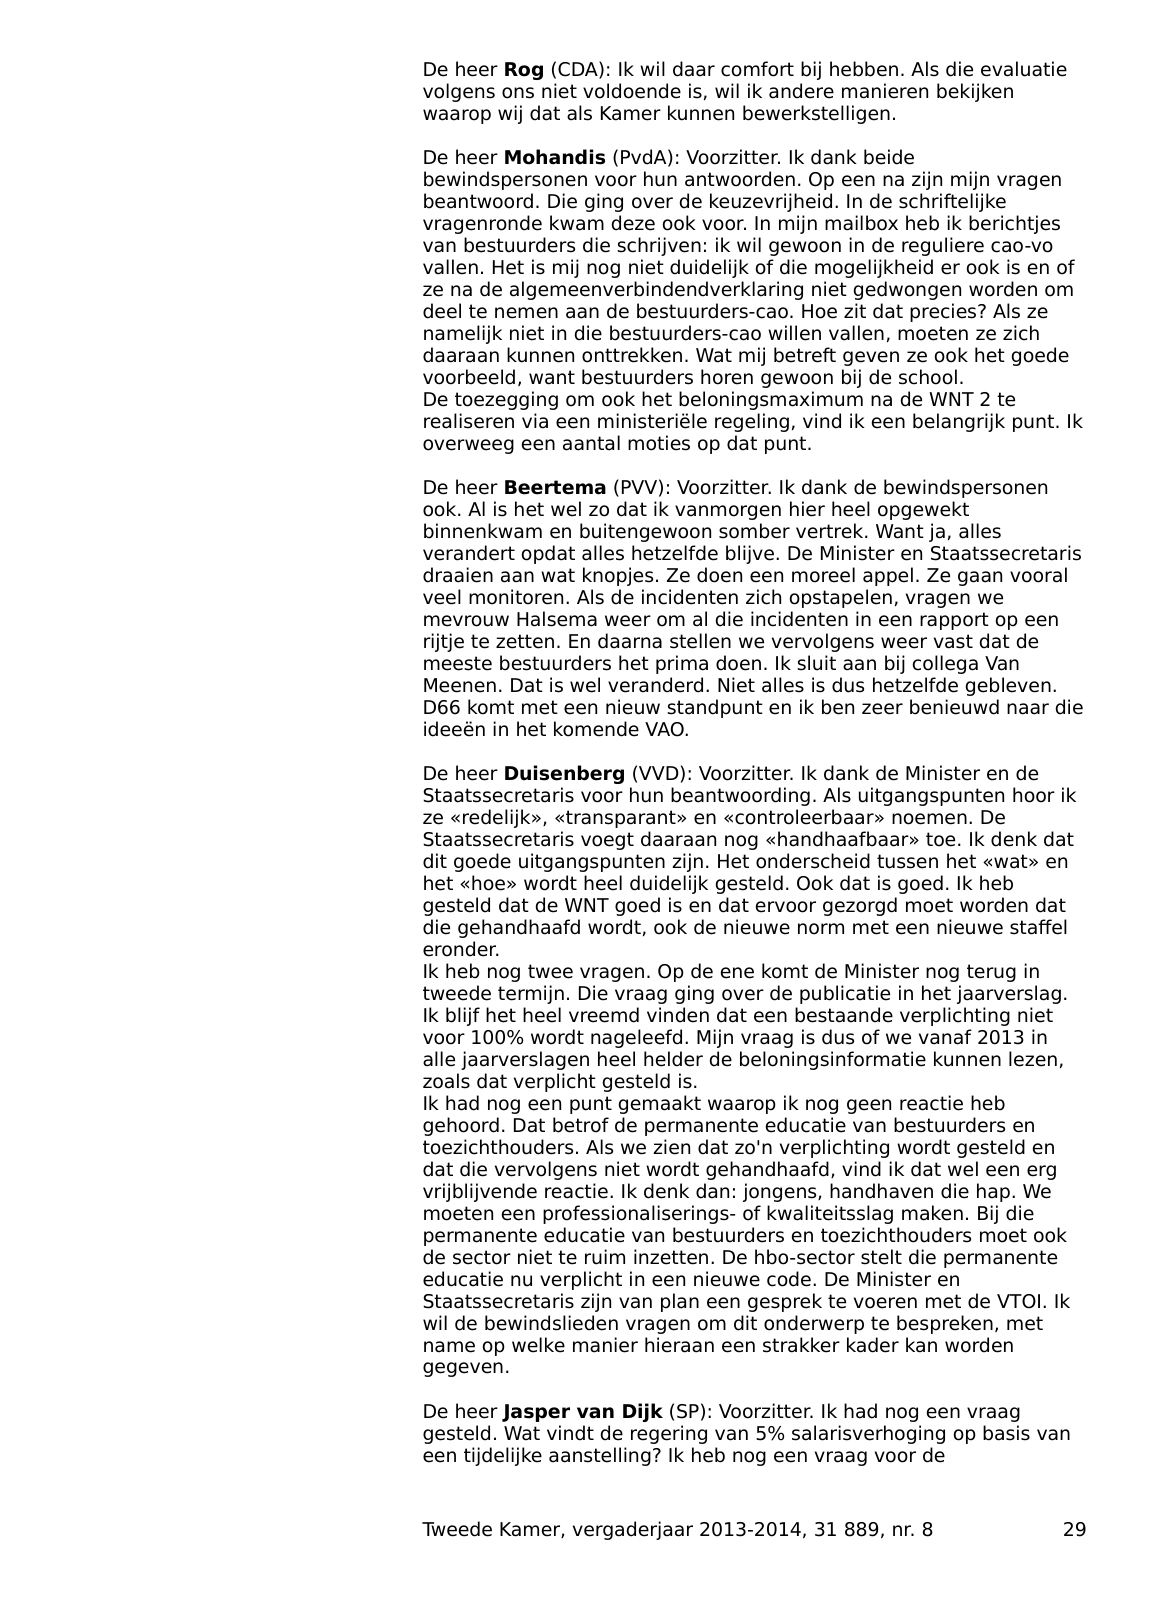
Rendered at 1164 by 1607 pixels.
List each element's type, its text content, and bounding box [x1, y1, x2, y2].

text De heer Rog (CDA): Ik wil daar comfort bij hebben. Als die evaluatie volgens ons niet voldoende is, wil ik andere manieren bekijken waarop wij dat als Kamer kunnen bewerkstelligen. [422, 59, 1087, 125]
text De heer Beertema (PVV): Voorzitter. Ik dank de bewindspersonen ook. Al is het wel zo dat ik vanmorgen hier heel opgewekt binnenkwam en buitengewoon somber vertrek. Want ja, alles verandert opdat alles hetzelfde blijve. De Minister en Staatssecretaris draaien aan wat knopjes. Ze doen een moreel appel. Ze gaan vooral veel monitoren. Als de incidenten zich opstapelen, vragen we mevrouw Halsema weer om al die incidenten in een rapport op een rijtje te zetten. En daarna stellen we vervolgens weer vast dat de meeste bestuurders het prima doen. Ik sluit aan bij collega Van Meenen. Dat is wel veranderd. Niet alles is dus hetzelfde gebleven. D66 komt met een nieuw standpunt en ik ben zeer benieuwd naar die ideeën in het komende VAO. [422, 477, 1087, 741]
text Ik heb nog twee vragen. Op de ene komt de Minister nog terug in tweede termijn. Die vraag ging over de publicatie in het jaarverslag. Ik blijf het heel vreemd vinden dat een bestaande verplichting niet voor 100% wordt nageleefd. Mijn vraag is dus of we vanaf 2013 in alle jaarverslagen heel helder de beloningsinformatie kunnen lezen, zoals dat verplicht gesteld is. [422, 961, 1087, 1093]
text De toezegging om ook het beloningsmaximum na de WNT 2 te realiseren via een ministeriële regeling, vind ik een belangrijk punt. Ik overweeg een aantal moties op dat punt. [422, 389, 1087, 455]
text Ik had nog een punt gemaakt waarop ik nog geen reactie heb gehoord. Dat betrof de permanente educatie van bestuurders en toezichthouders. Als we zien dat zo'n verplichting wordt gesteld en dat die vervolgens niet wordt gehandhaafd, vind ik dat wel een erg vrijblijvende reactie. Ik denk dan: jongens, handhaven die hap. We moeten een professionaliserings- of kwaliteitsslag maken. Bij die permanente educatie van bestuurders en toezichthouders moet ook de sector niet te ruim inzetten. De hbo-sector stelt die permanente educatie nu verplicht in een nieuwe code. De Minister en Staatssecretaris zijn van plan een gesprek te voeren met de VTOI. Ik wil de bewindslieden vragen om dit onderwerp te bespreken, met name op welke manier hieraan een strakker kader kan worden gegeven. [422, 1093, 1087, 1378]
text De heer Duisenberg (VVD): Voorzitter. Ik dank de Minister en de Staatssecretaris voor hun beantwoording. Als uitgangspunten hoor ik ze «redelijk», «transparant» en «controleerbaar» noemen. De Staatssecretaris voegt daaraan nog «handhaafbaar» toe. Ik denk dat dit goede uitgangspunten zijn. Het onderscheid tussen het «wat» en het «hoe» wordt heel duidelijk gesteld. Ook dat is goed. Ik heb gesteld dat de WNT goed is en dat ervoor gezorgd moet worden dat die gehandhaafd wordt, ook de nieuwe norm met een nieuwe staffel eronder. [422, 763, 1087, 961]
text De heer Jasper van Dijk (SP): Voorzitter. Ik had nog een vraag gesteld. Wat vindt de regering van 5% salarisverhoging op basis van een tijdelijke aanstelling? Ik heb nog een vraag voor de [422, 1401, 1087, 1467]
text De heer Mohandis (PvdA): Voorzitter. Ik dank beide bewindspersonen voor hun antwoorden. Op een na zijn mijn vragen beantwoord. Die ging over de keuzevrijheid. In de schriftelijke vragenronde kwam deze ook voor. In mijn mailbox heb ik berichtjes van bestuurders die schrijven: ik wil gewoon in de reguliere cao-vo vallen. Het is mij nog niet duidelijk of die mogelijkheid er ook is en of ze na de algemeenverbindendverklaring niet gedwongen worden om deel te nemen aan de bestuurders-cao. Hoe zit dat precies? Als ze namelijk niet in die bestuurders-cao willen vallen, moeten ze zich daaraan kunnen onttrekken. Wat mij betreft geven ze ook het goede voorbeeld, want bestuurders horen gewoon bij de school. [422, 147, 1087, 389]
